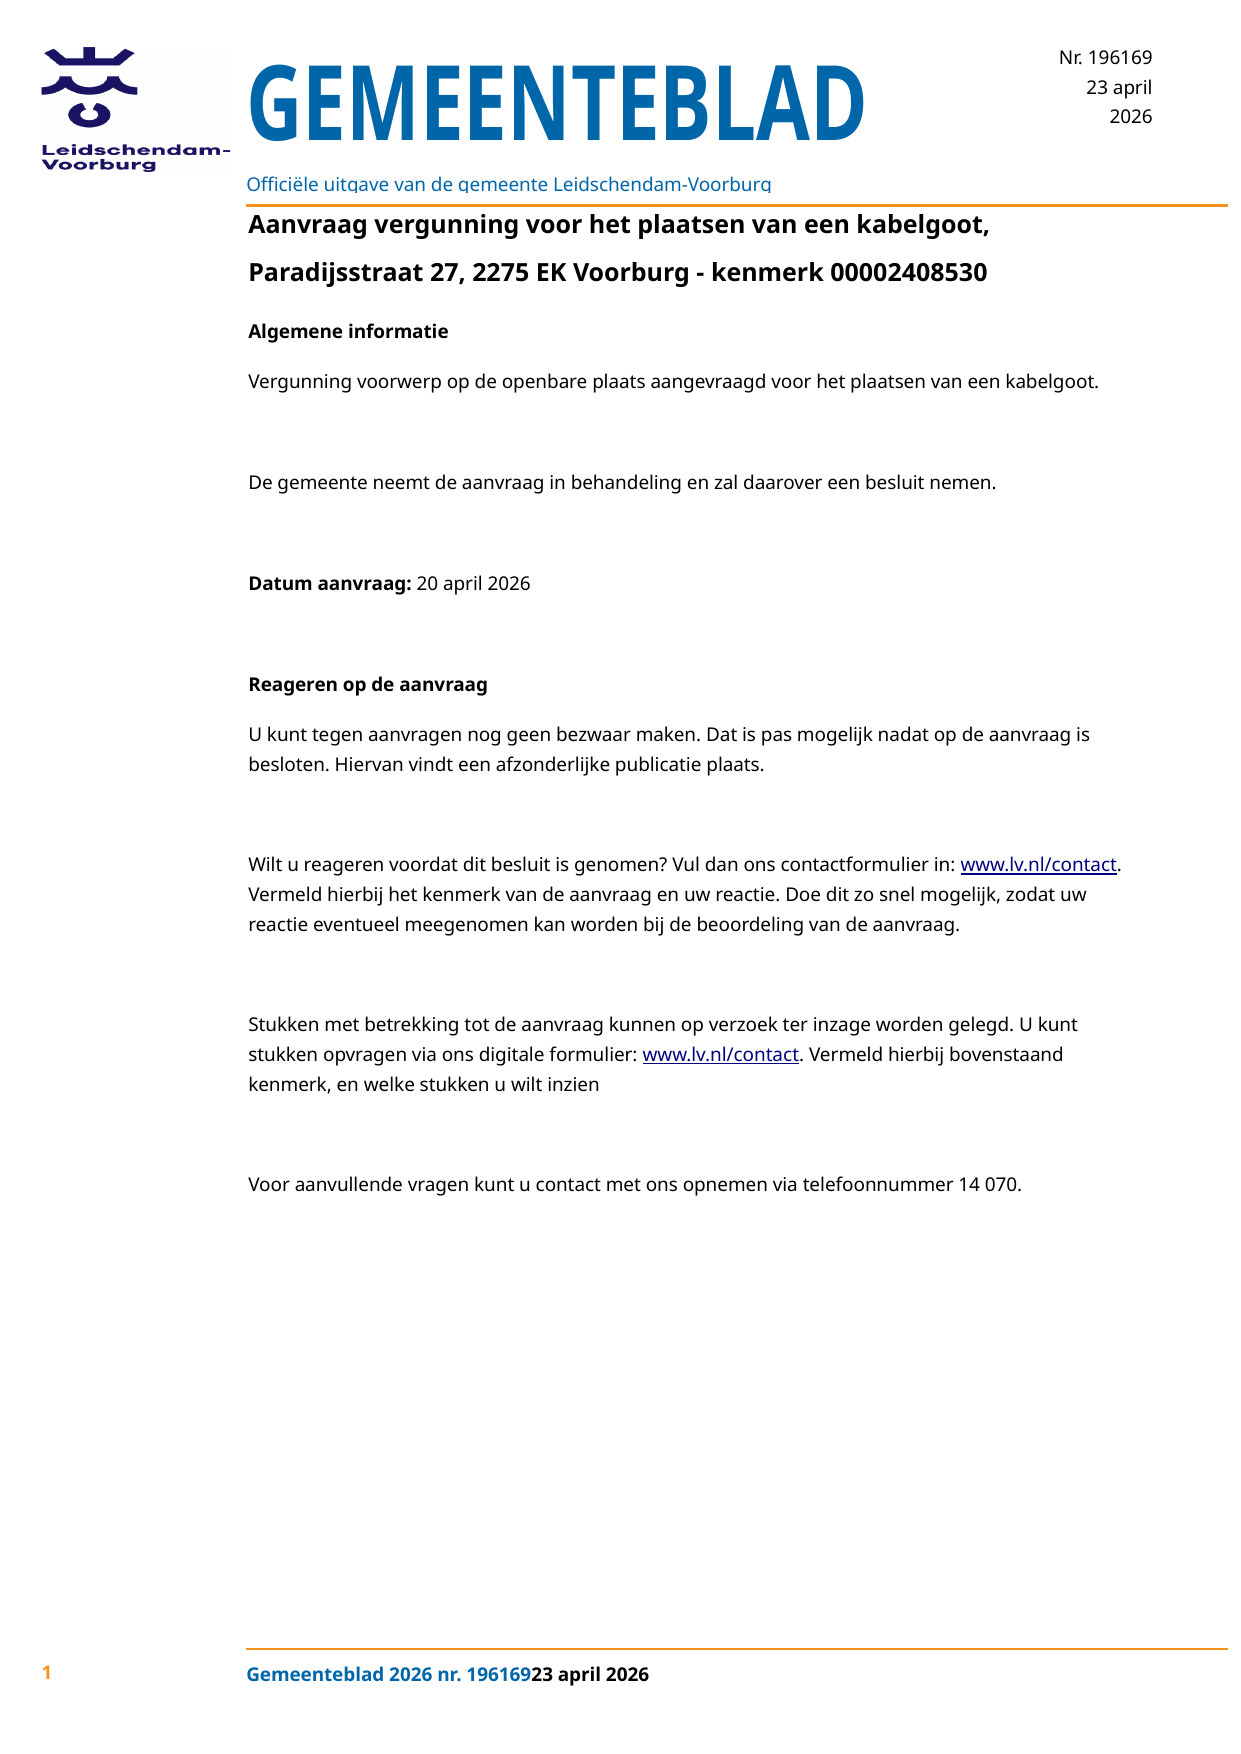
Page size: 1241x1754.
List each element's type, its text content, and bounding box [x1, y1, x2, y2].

text Aanvraag vergunning voor het plaatsen van een kabelgoot, Paradijsstraat 27, 2275 EK Voorburg - kenmerk 00002408530 [248, 207, 1152, 288]
text Datum aanvraag: 20 april 2026 [248, 570, 1152, 596]
text U kunt tegen aanvragen nog geen bezwaar maken. Dat is pas mogelijk nadat op de aanvraag is besloten. Hiervan vindt een afzonderlijke publicatie plaats. [248, 721, 1152, 777]
text Wilt u reageren voordat dit besluit is genomen? Vul dan ons contactformulier in: www.lv.nl/contact. Vermeld hierbij het kenmerk van de aanvraag en uw reactie. Doe dit zo snel mogelijk, zodat uw reactie eventueel meegenomen kan worden bij de beoordeling van de aanvraag. [248, 852, 1152, 937]
text Vergunning voorwerp op de openbare plaats aangevraagd voor het plaatsen van een kabelgoot. [248, 368, 1152, 394]
picture [41, 47, 231, 172]
text Stukken met betrekking tot de aanvraag kunnen op verzoek ter inzage worden gelegd. U kunt stukken opvragen via ons digitale formulier: www.lv.nl/contact. Vermeld hierbij bovenstaand kenmerk, en welke stukken u wilt inzien [248, 1012, 1152, 1097]
text Algemene informatie [248, 318, 1152, 344]
text De gemeente neemt de aanvraag in behandeling en zal daarover een besluit nemen. [248, 469, 1152, 495]
text Reageren op de aanvraag [248, 671, 1152, 697]
text Voor aanvullende vragen kunt u contact met ons opnemen via telefoonnummer 14 070. [248, 1172, 1152, 1197]
